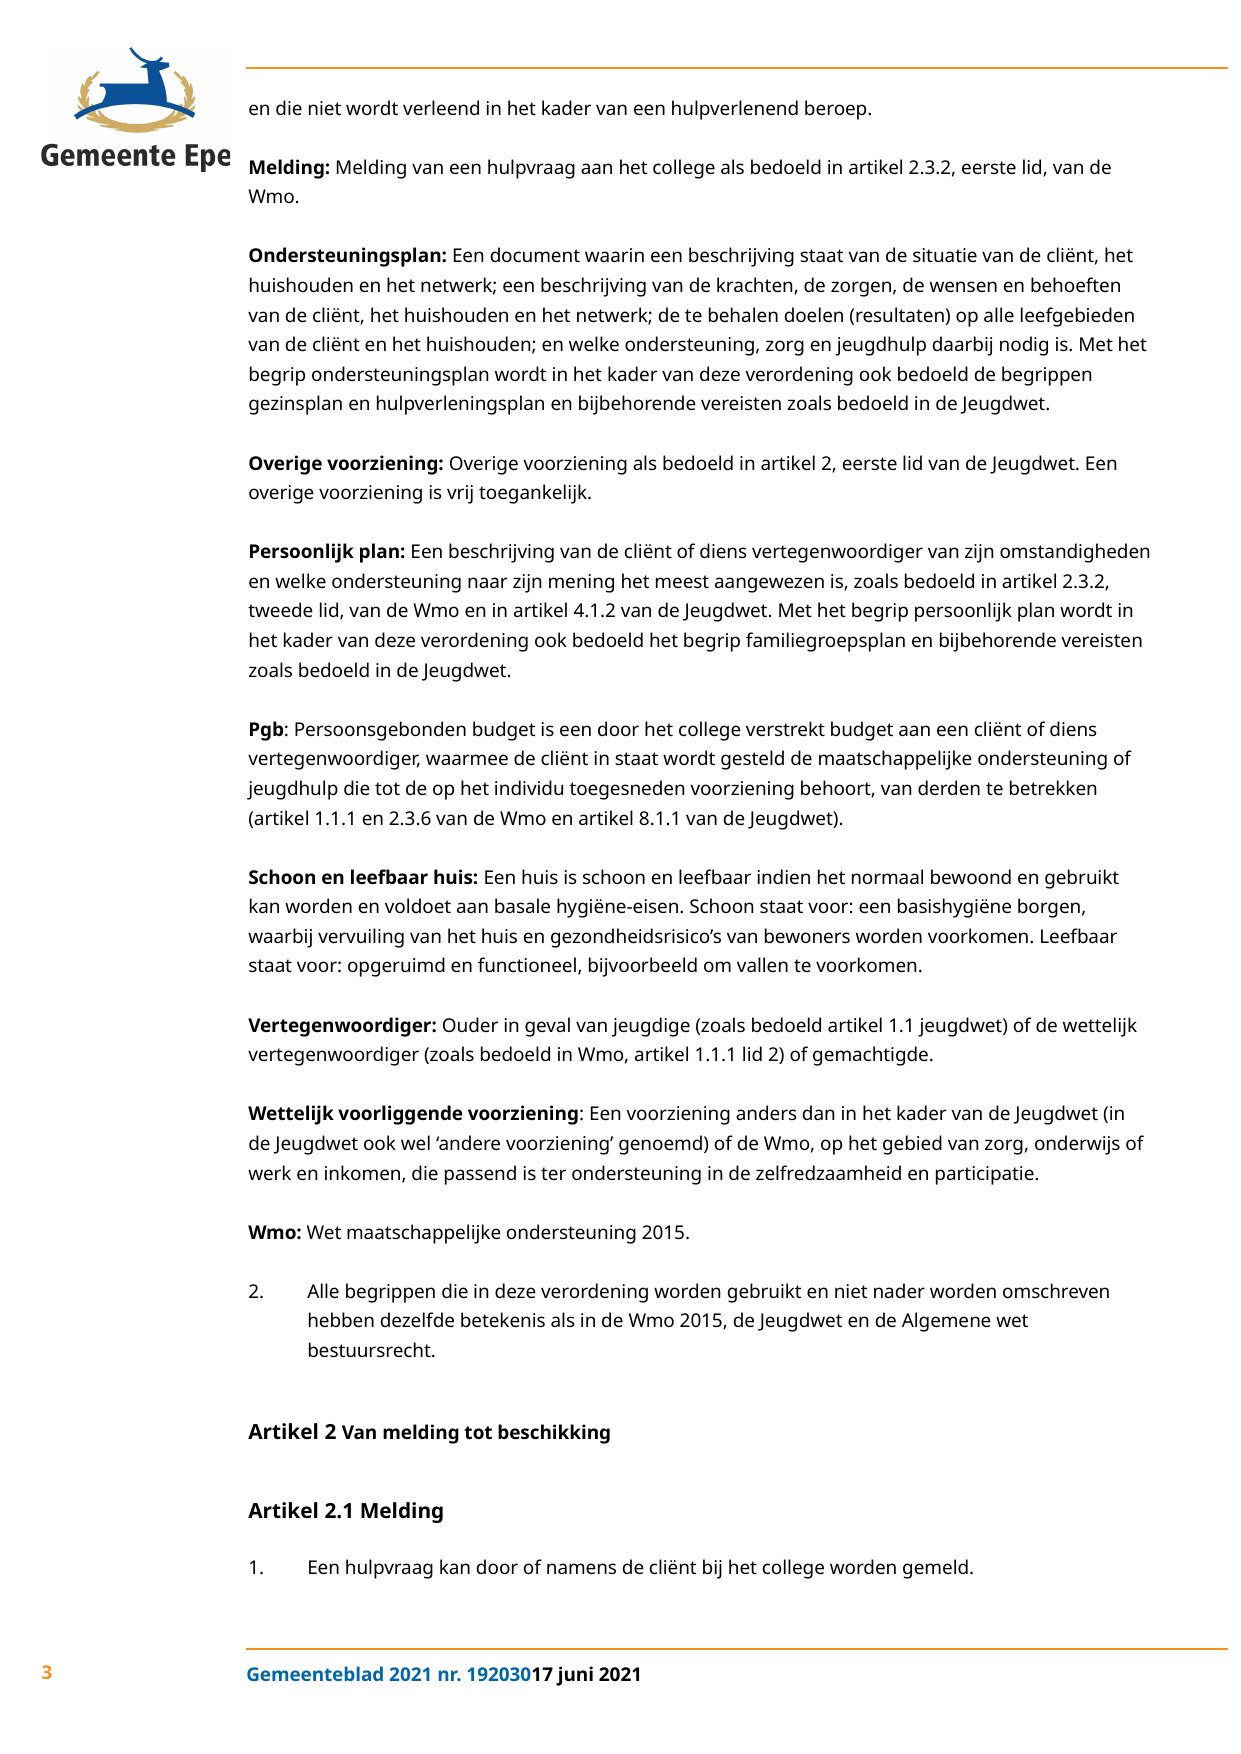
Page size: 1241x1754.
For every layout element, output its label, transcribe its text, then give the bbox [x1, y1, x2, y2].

text Wmo: Wet maatschappelijke ondersteuning 2015. [248, 1219, 1152, 1245]
text Vertegenwoordiger: Ouder in geval van jeugdige (zoals bedoeld artikel 1.1 jeugdwet) of de wettelijk vertegenwoordiger (zoals bedoeld in Wmo, artikel 1.1.1 lid 2) of gemachtigde. [248, 1012, 1152, 1067]
text en die niet wordt verleend in het kader van een hulpverlenend beroep. [248, 95, 1152, 121]
text Artikel 2 Van melding tot beschikking [248, 1417, 1152, 1446]
list Een hulpvraag kan door of namens de cliënt bij het college worden gemeld. [248, 1554, 1152, 1580]
text Artikel 2.1 Melding [248, 1496, 1152, 1524]
text Wettelijk voorliggende voorziening: Een voorziening anders dan in het kader van de Jeugdwet (in de Jeugdwet ook wel ‘andere voorziening’ genoemd) of de Wmo, op het gebied van zorg, onderwijs of werk en inkomen, die passend is ter ondersteuning in de zelfredzaamheid en participatie. [248, 1101, 1152, 1186]
text Overige voorziening: Overige voorziening als bedoeld in artikel 2, eerste lid van de Jeugdwet. Een overige voorziening is vrij toegankelijk. [248, 450, 1152, 505]
text Ondersteuningsplan: Een document waarin een beschrijving staat van de situatie van de cliënt, het huishouden en het netwerk; een beschrijving van de krachten, de zorgen, de wensen en behoeften van de cliënt, het huishouden en het netwerk; de te behalen doelen (resultaten) op alle leefgebieden van de cliënt en het huishouden; en welke ondersteuning, zorg en jeugdhulp daarbij nodig is. Met het begrip ondersteuningsplan wordt in het kader van deze verordening ook bedoeld de begrippen gezinsplan en hulpverleningsplan en bijbehorende vereisten zoals bedoeld in de Jeugdwet. [248, 243, 1152, 416]
text Schoon en leefbaar huis: Een huis is schoon en leefbaar indien het normaal bewoond en gebruikt kan worden en voldoet aan basale hygiëne-eisen. Schoon staat voor: een basishygiëne borgen, waarbij vervuiling van het huis en gezondheidsrisico’s van bewoners worden voorkomen. Leefbaar staat voor: opgeruimd en functioneel, bijvoorbeeld om vallen te voorkomen. [248, 864, 1152, 978]
text Pgb: Persoonsgebonden budget is een door het college verstrekt budget aan een cliënt of diens vertegenwoordiger, waarmee de cliënt in staat wordt gesteld de maatschappelijke ondersteuning of jeugdhulp die tot de op het individu toegesneden voorziening behoort, van derden te betrekken (artikel 1.1.1 en 2.3.6 van de Wmo en artikel 8.1.1 van de Jeugdwet). [248, 716, 1152, 831]
text Persoonlijk plan: Een beschrijving van de cliënt of diens vertegenwoordiger van zijn omstandigheden en welke ondersteuning naar zijn mening het meest aangewezen is, zoals bedoeld in artikel 2.3.2, tweede lid, van de Wmo en in artikel 4.1.2 van de Jeugdwet. Met het begrip persoonlijk plan wordt in het kader van deze verordening ook bedoeld het begrip familiegroepsplan en bijbehorende vereisten zoals bedoeld in de Jeugdwet. [248, 538, 1152, 683]
list Alle begrippen die in deze verordening worden gebruikt en niet nader worden omschreven hebben dezelfde betekenis als in de Wmo 2015, de Jeugdwet en de Algemene wet bestuursrecht. [248, 1278, 1152, 1363]
text Melding: Melding van een hulpvraag aan het college als bedoeld in artikel 2.3.2, eerste lid, van de Wmo. [248, 154, 1152, 209]
picture [41, 47, 231, 172]
